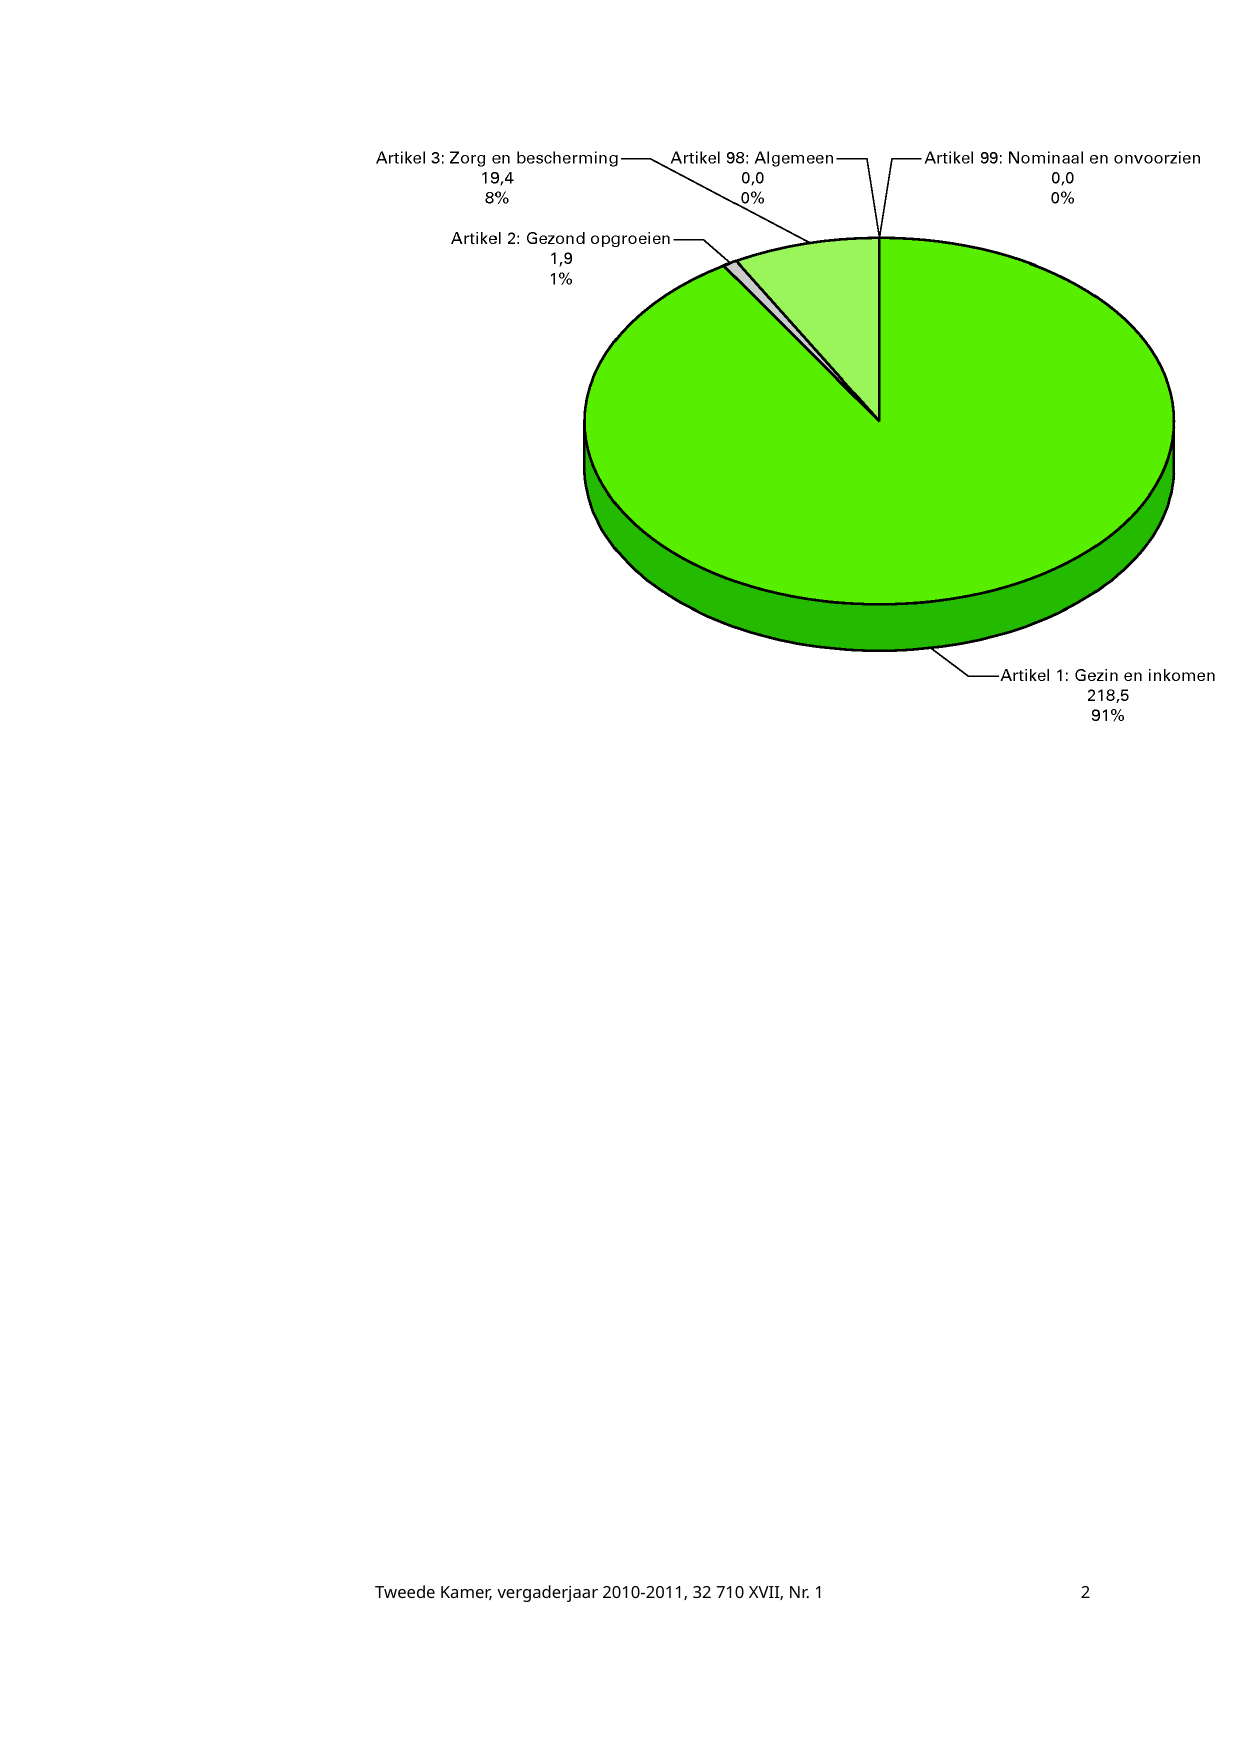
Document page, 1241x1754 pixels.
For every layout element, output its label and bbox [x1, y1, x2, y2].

picture [375, 150, 1216, 725]
